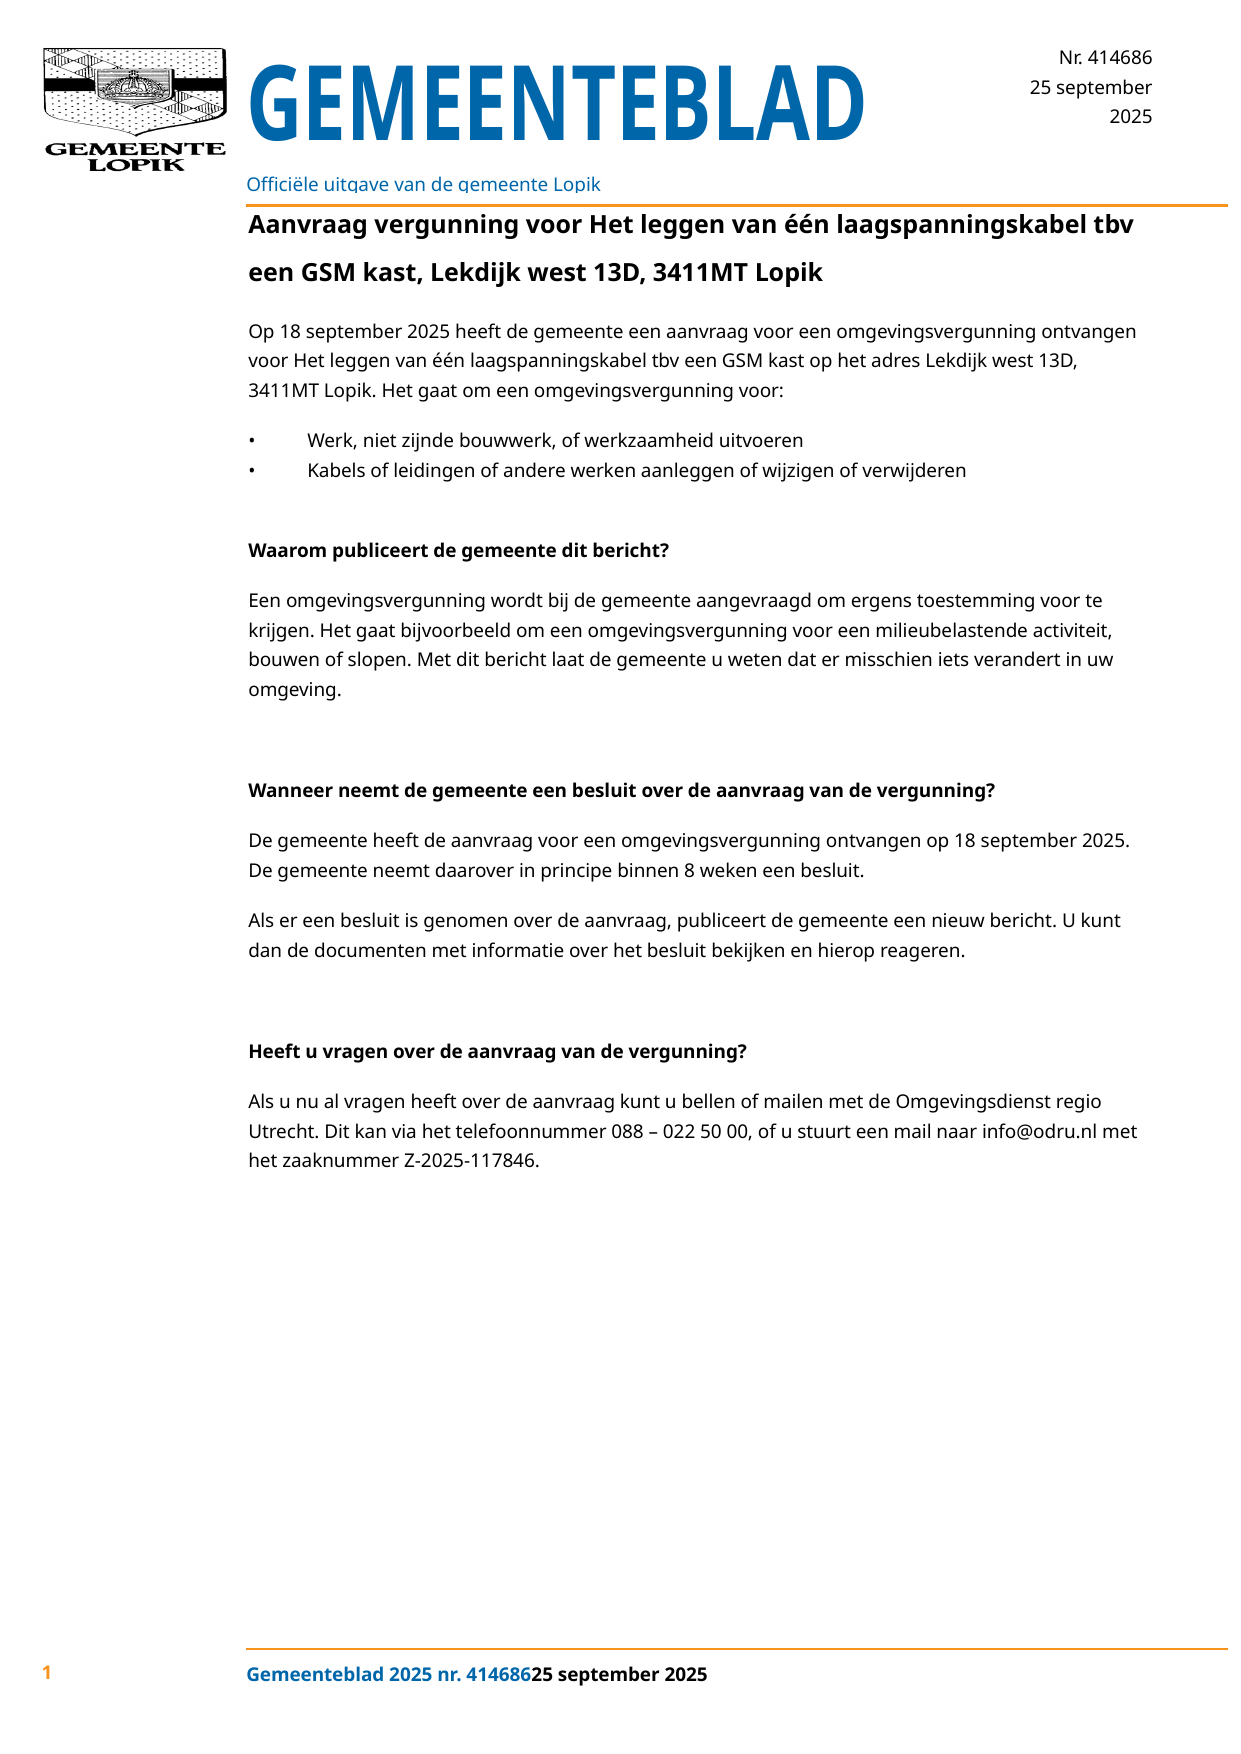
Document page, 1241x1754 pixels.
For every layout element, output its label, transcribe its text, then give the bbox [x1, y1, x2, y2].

text Waarom publiceert de gemeente dit bericht? [248, 537, 1152, 563]
text Als u nu al vragen heeft over de aanvraag kunt u bellen of mailen met de Omgevingsdienst regio Utrecht. Dit kan via het telefoonnummer 088 – 022 50 00, of u stuurt een mail naar info@odru.nl met het zaaknummer Z-2025-117846. [248, 1088, 1152, 1173]
list Werk, niet zijnde bouwwerk, of werkzaamheid uitvoeren [248, 427, 1152, 453]
text Een omgevingsvergunning wordt bij de gemeente aangevraagd om ergens toestemming voor te krijgen. Het gaat bijvoorbeeld om een omgevingsvergunning voor een milieubelastende activiteit, bouwen of slopen. Met dit bericht laat de gemeente u weten dat er misschien iets verandert in uw omgeving. [248, 587, 1152, 702]
text De gemeente heeft de aanvraag voor een omgevingsvergunning ontvangen op 18 september 2025. De gemeente neemt daarover in principe binnen 8 weken een besluit. [248, 827, 1152, 883]
list Kabels of leidingen of andere werken aanleggen of wijzigen of verwijderen [248, 457, 1152, 483]
text Op 18 september 2025 heeft de gemeente een aanvraag voor een omgevingsvergunning ontvangen voor Het leggen van één laagspanningskabel tbv een GSM kast op het adres Lekdijk west 13D, 3411MT Lopik. Het gaat om een omgevingsvergunning voor: [248, 318, 1152, 403]
picture [41, 47, 231, 172]
text Als er een besluit is genomen over de aanvraag, publiceert de gemeente een nieuw bericht. U kunt dan de documenten met informatie over het besluit bekijken en hierop reageren. [248, 907, 1152, 963]
text Heeft u vragen over de aanvraag van de vergunning? [248, 1038, 1152, 1064]
text Aanvraag vergunning voor Het leggen van één laagspanningskabel tbv een GSM kast, Lekdijk west 13D, 3411MT Lopik [248, 207, 1152, 288]
text Wanneer neemt de gemeente een besluit over de aanvraag van de vergunning? [248, 777, 1152, 803]
